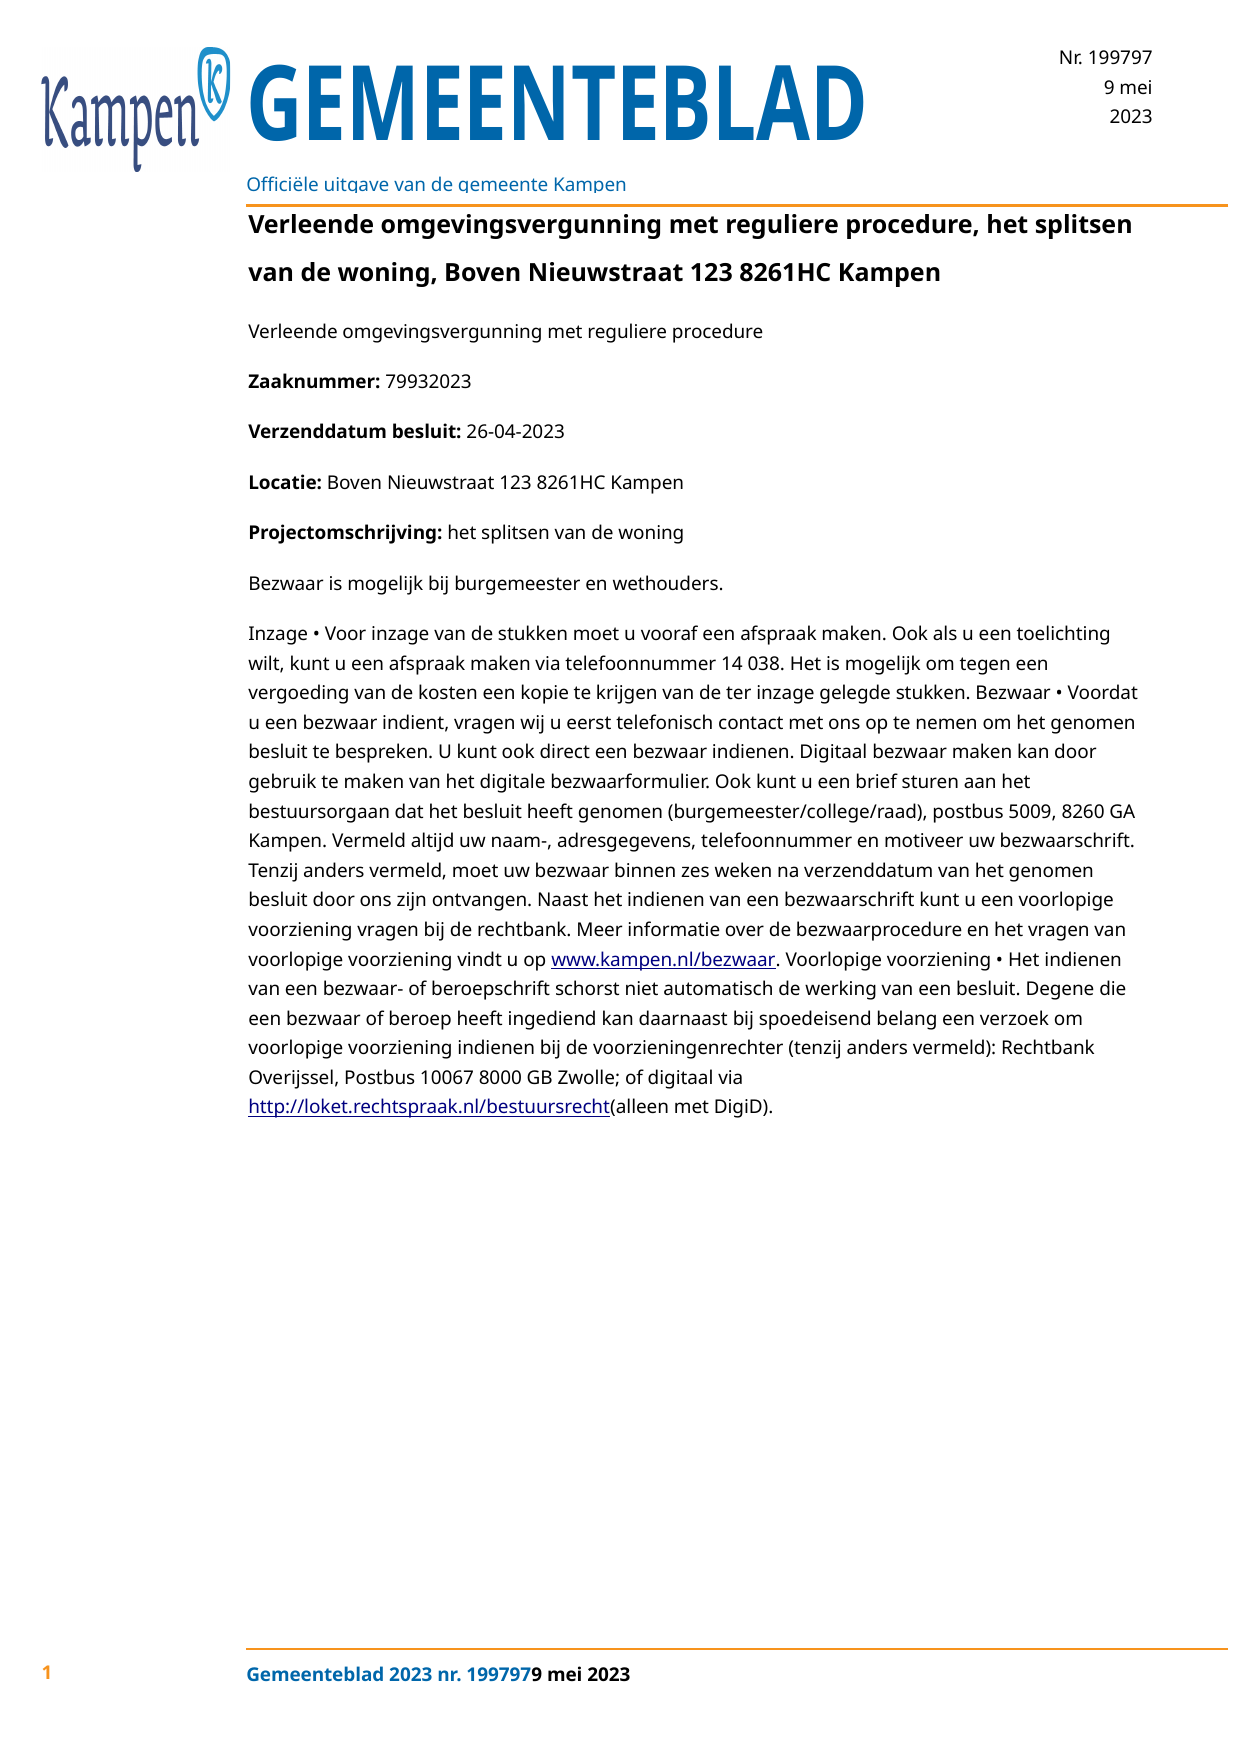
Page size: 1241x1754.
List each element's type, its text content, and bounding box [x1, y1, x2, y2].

text Locatie: Boven Nieuwstraat 123 8261HC Kampen [248, 469, 1152, 495]
text Zaaknummer: 79932023 [248, 368, 1152, 394]
text Bezwaar is mogelijk bij burgemeester en wethouders. [248, 570, 1152, 596]
text Verleende omgevingsvergunning met reguliere procedure [248, 318, 1152, 344]
text Verzenddatum besluit: 26-04-2023 [248, 419, 1152, 444]
text Inzage • Voor inzage van de stukken moet u vooraf een afspraak maken. Ook als u een toelichting wilt, kunt u een afspraak maken via telefoonnummer 14 038. Het is mogelijk om tegen een vergoeding van de kosten een kopie te krijgen van de ter inzage gelegde stukken. Bezwaar • Voordat u een bezwaar indient, vragen wij u eerst telefonisch contact met ons op te nemen om het genomen besluit te bespreken. U kunt ook direct een bezwaar indienen. Digitaal bezwaar maken kan door gebruik te maken van het digitale bezwaarformulier. Ook kunt u een brief sturen aan het bestuursorgaan dat het besluit heeft genomen (burgemeester/college/raad), postbus 5009, 8260 GA Kampen. Vermeld altijd uw naam-, adresgegevens, telefoonnummer en motiveer uw bezwaarschrift. Tenzij anders vermeld, moet uw bezwaar binnen zes weken na verzenddatum van het genomen besluit door ons zijn ontvangen. Naast het indienen van een bezwaarschrift kunt u een voorlopige voorziening vragen bij de rechtbank. Meer informatie over de bezwaarprocedure en het vragen van voorlopige voorziening vindt u op www.kampen.nl/bezwaar. Voorlopige voorziening • Het indienen van een bezwaar- of beroepschrift schorst niet automatisch de werking van een besluit. Degene die een bezwaar of beroep heeft ingediend kan daarnaast bij spoedeisend belang een verzoek om voorlopige voorziening indienen bij de voorzieningenrechter (tenzij anders vermeld): Rechtbank Overijssel, Postbus 10067 8000 GB Zwolle; of digitaal via http://loket.rechtspraak.nl/bestuursrecht(alleen met DigiD). [248, 620, 1152, 1119]
text Verleende omgevingsvergunning met reguliere procedure, het splitsen van de woning, Boven Nieuwstraat 123 8261HC Kampen [248, 207, 1152, 288]
text Projectomschrijving: het splitsen van de woning [248, 519, 1152, 545]
picture [41, 47, 231, 172]
